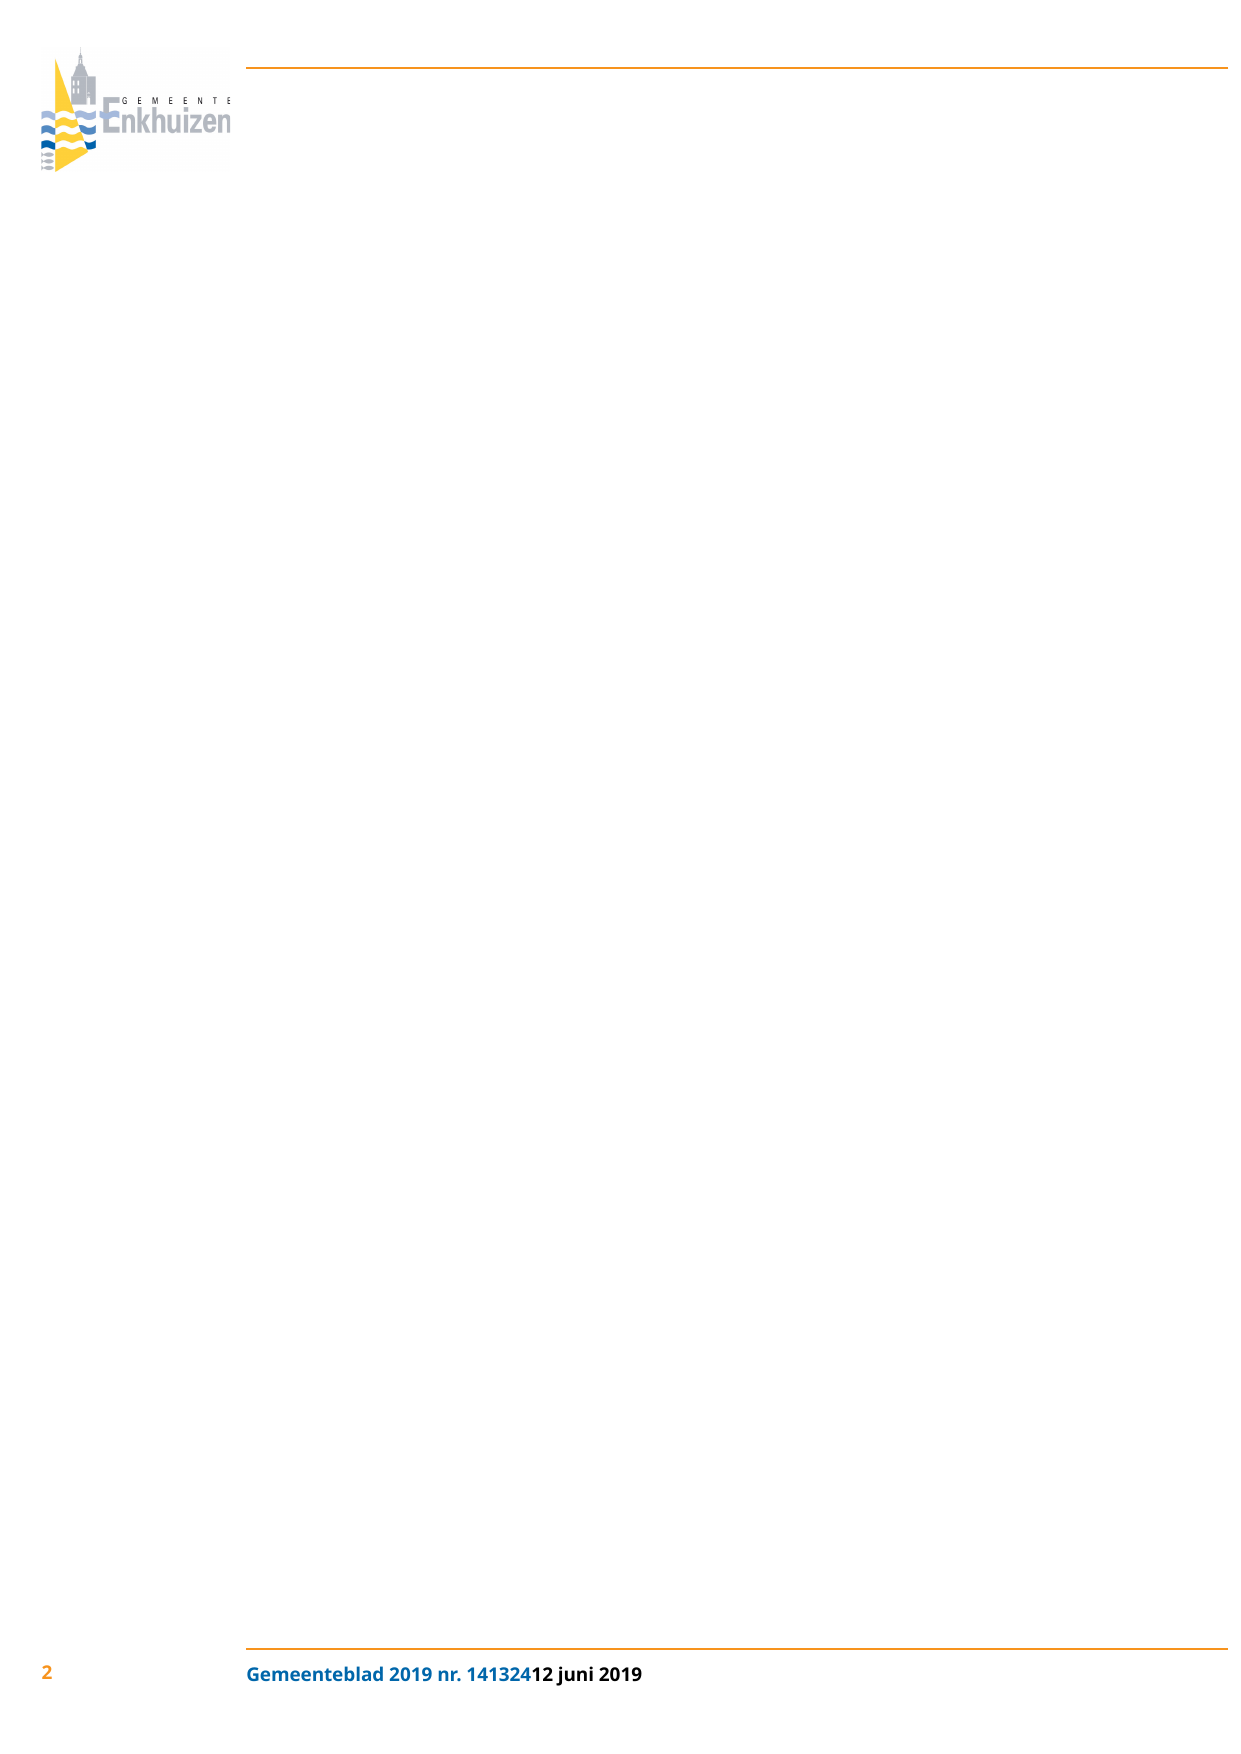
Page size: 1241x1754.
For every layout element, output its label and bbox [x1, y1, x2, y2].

picture [41, 47, 231, 172]
